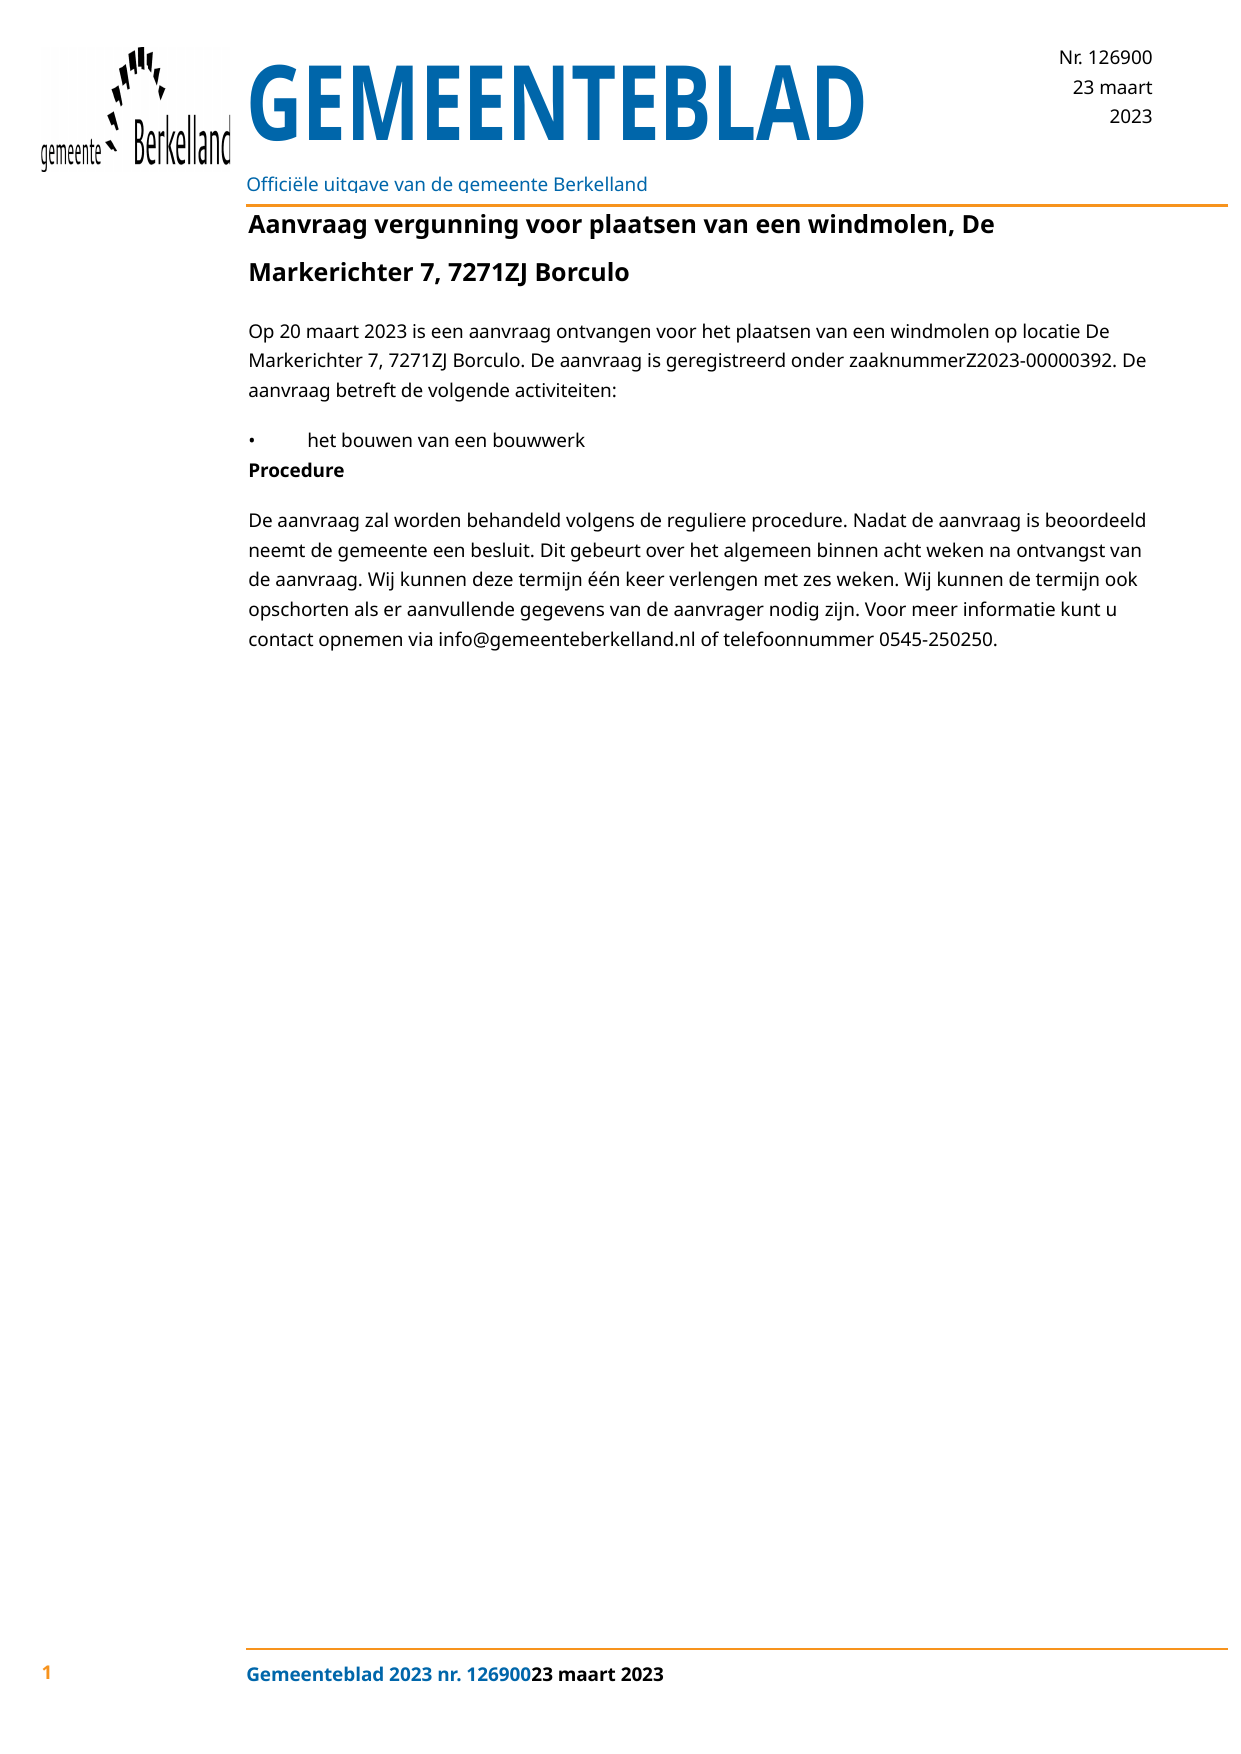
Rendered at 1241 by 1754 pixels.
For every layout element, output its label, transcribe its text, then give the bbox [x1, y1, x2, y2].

text Op 20 maart 2023 is een aanvraag ontvangen voor het plaatsen van een windmolen op locatie De Markerichter 7, 7271ZJ Borculo. De aanvraag is geregistreerd onder zaaknummerZ2023-00000392. De aanvraag betreft de volgende activiteiten: [248, 318, 1152, 403]
list het bouwen van een bouwwerk [248, 427, 1152, 453]
text Procedure [248, 457, 1152, 483]
text Aanvraag vergunning voor plaatsen van een windmolen, De Markerichter 7, 7271ZJ Borculo [248, 207, 1152, 288]
text De aanvraag zal worden behandeld volgens de reguliere procedure. Nadat de aanvraag is beoordeeld neemt de gemeente een besluit. Dit gebeurt over het algemeen binnen acht weken na ontvangst van de aanvraag. Wij kunnen deze termijn één keer verlengen met zes weken. Wij kunnen de termijn ook opschorten als er aanvullende gegevens van de aanvrager nodig zijn. Voor meer informatie kunt u contact opnemen via info@gemeenteberkelland.nl of telefoonnummer 0545-250250. [248, 507, 1152, 652]
picture [41, 47, 231, 172]
